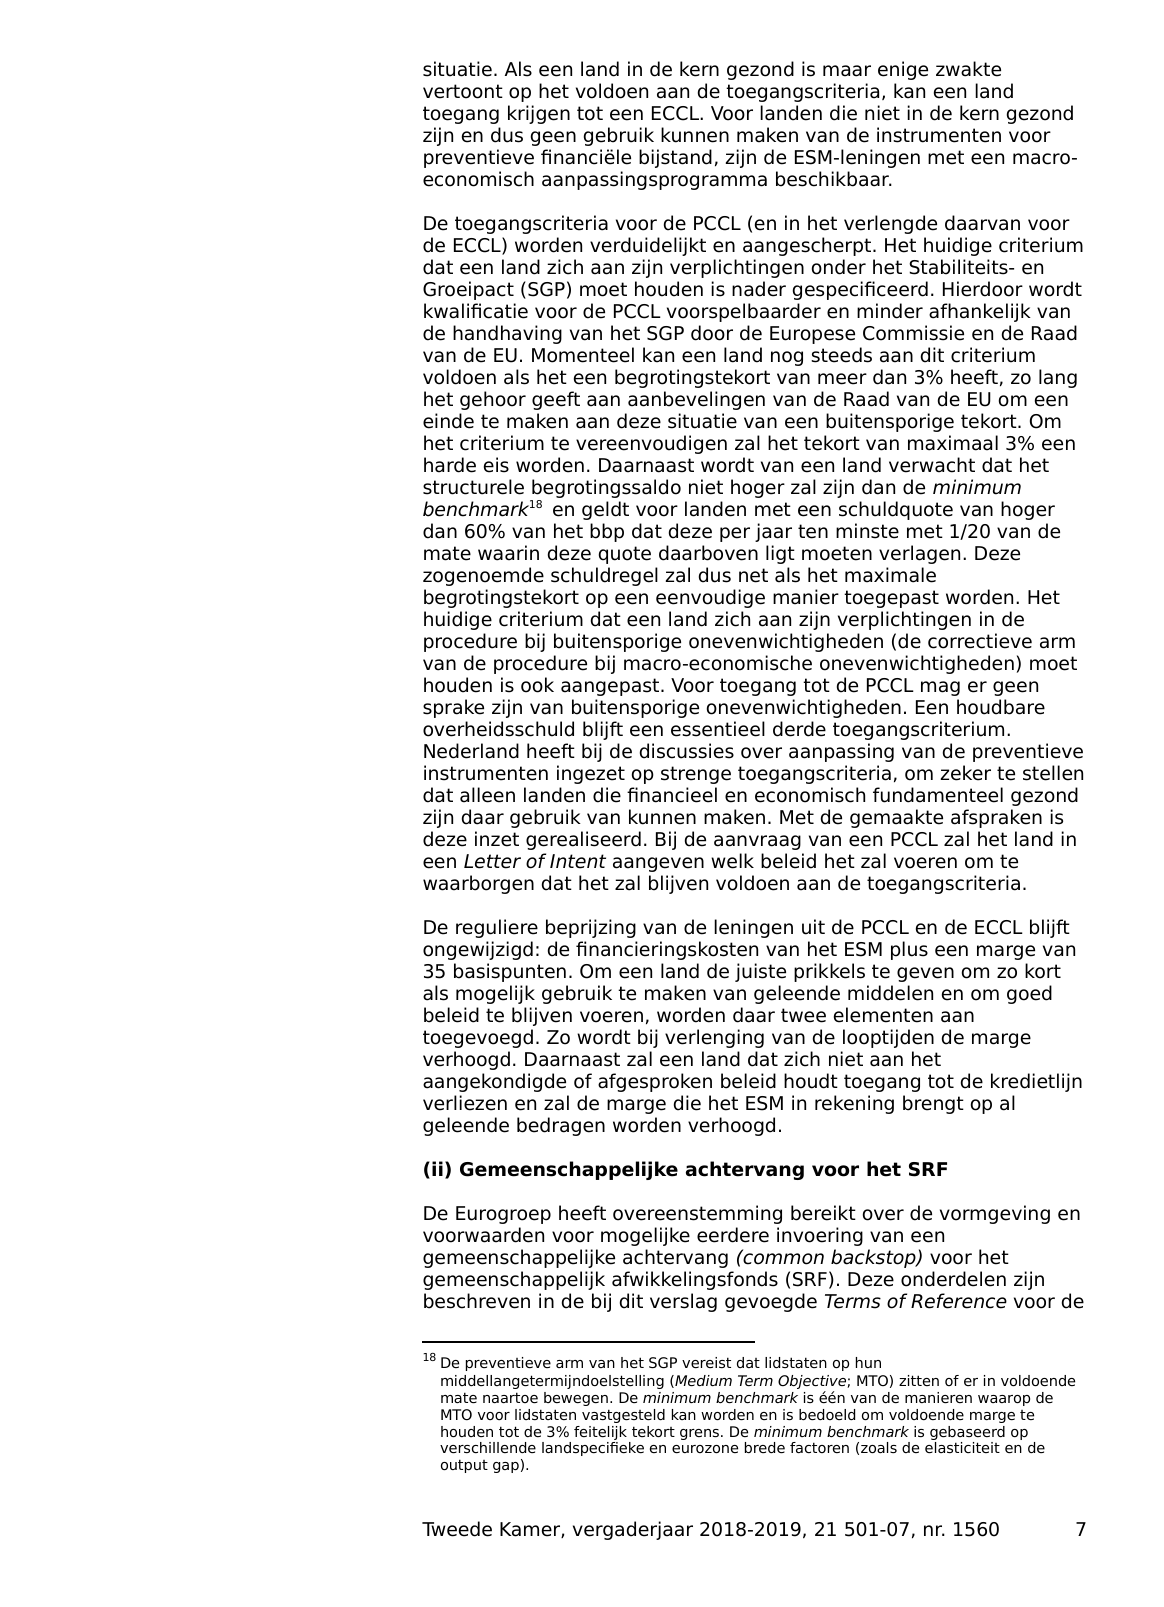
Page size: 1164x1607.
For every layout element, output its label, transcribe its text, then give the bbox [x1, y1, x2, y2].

text De toegangscriteria voor de PCCL (en in het verlengde daarvan voor de ECCL) worden verduidelijkt en aangescherpt. Het huidige criterium dat een land zich aan zijn verplichtingen onder het Stabiliteits- en Groeipact (SGP) moet houden is nader gespecificeerd. Hierdoor wordt kwalificatie voor de PCCL voorspelbaarder en minder afhankelijk van de handhaving van het SGP door de Europese Commissie en de Raad van de EU. Momenteel kan een land nog steeds aan dit criterium voldoen als het een begrotingstekort van meer dan 3% heeft, zo lang het gehoor geeft aan aanbevelingen van de Raad van de EU om een einde te maken aan deze situatie van een buitensporige tekort. Om het criterium te vereenvoudigen zal het tekort van maximaal 3% een harde eis worden. Daarnaast wordt van een land verwacht dat het structurele begrotingssaldo niet hoger zal zijn dan de minimum benchmark en geldt voor landen met een schuldquote van hoger dan 60% van het bbp dat deze per jaar ten minste met 1/20 van de mate waarin deze quote daarboven ligt moeten verlagen. Deze zogenoemde schuldregel zal dus net als het maximale begrotingstekort op een eenvoudige manier toegepast worden. Het huidige criterium dat een land zich aan zijn verplichtingen in de procedure bij buitensporige onevenwichtigheden (de correctieve arm van de procedure bij macro-economische onevenwichtigheden) moet houden is ook aangepast. Voor toegang tot de PCCL mag er geen sprake zijn van buitensporige onevenwichtigheden. Een houdbare overheidsschuld blijft een essentieel derde toegangscriterium. Nederland heeft bij de discussies over aanpassing van de preventieve instrumenten ingezet op strenge toegangscriteria, om zeker te stellen dat alleen landen die financieel en economisch fundamenteel gezond zijn daar gebruik van kunnen maken. Met de gemaakte afspraken is deze inzet gerealiseerd. Bij de aanvraag van een PCCL zal het land in een Letter of Intent aangeven welk beleid het zal voeren om te waarborgen dat het zal blijven voldoen aan de toegangscriteria. [422, 213, 1087, 894]
text De reguliere beprijzing van de leningen uit de PCCL en de ECCL blijft ongewijzigd: de financieringskosten van het ESM plus een marge van 35 basispunten. Om een land de juiste prikkels te geven om zo kort als mogelijk gebruik te maken van geleende middelen en om goed beleid te blijven voeren, worden daar twee elementen aan toegevoegd. Zo wordt bij verlenging van de looptijden de marge verhoogd. Daarnaast zal een land dat zich niet aan het aangekondigde of afgesproken beleid houdt toegang tot de kredietlijn verliezen en zal de marge die het ESM in rekening brengt op al geleende bedragen worden verhoogd. [422, 917, 1087, 1136]
text situatie. Als een land in de kern gezond is maar enige zwakte vertoont op het voldoen aan de toegangscriteria, kan een land toegang krijgen tot een ECCL. Voor landen die niet in de kern gezond zijn en dus geen gebruik kunnen maken van de instrumenten voor preventieve financiële bijstand, zijn de ESM-leningen met een macro-economisch aanpassingsprogramma beschikbaar. [422, 59, 1087, 191]
text De preventieve arm van het SGP vereist dat lidstaten op hun middellangetermijndoelstelling (Medium Term Objective; MTO) zitten of er in voldoende mate naartoe bewegen. De minimum benchmark is één van de manieren waarop de MTO voor lidstaten vastgesteld kan worden en is bedoeld om voldoende marge te houden tot de 3% feitelijk tekort grens. De minimum benchmark is gebaseerd op verschillende landspecifieke en eurozone brede factoren (zoals de elasticiteit en de output gap). [422, 1351, 1087, 1474]
subtitle (ii) Gemeenschappelijke achtervang voor het SRF [422, 1159, 1087, 1181]
text De Eurogroep heeft overeenstemming bereikt over de vormgeving en voorwaarden voor mogelijke eerdere invoering van een gemeenschappelijke achtervang (common backstop) voor het gemeenschappelijk afwikkelingsfonds (SRF). Deze onderdelen zijn beschreven in de bij dit verslag gevoegde Terms of Reference voor de [422, 1203, 1087, 1313]
